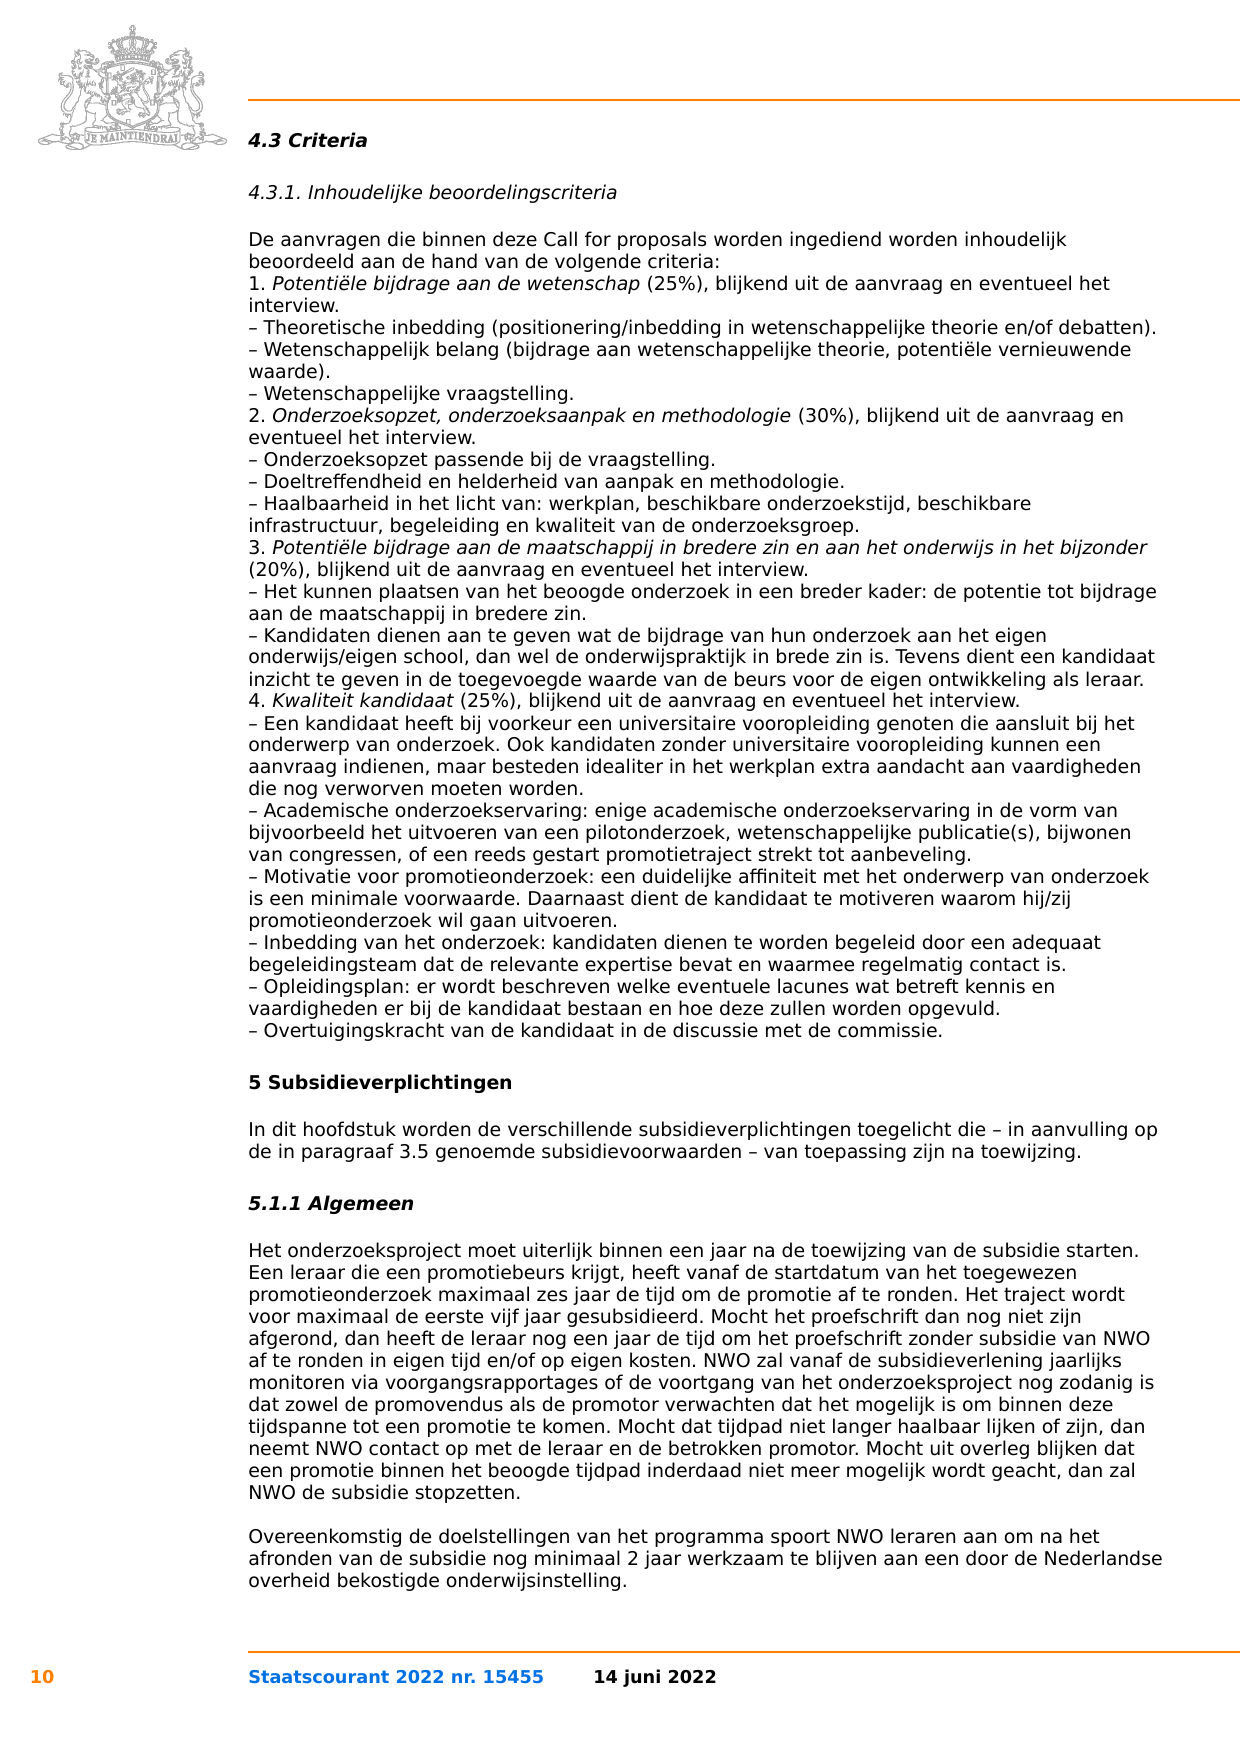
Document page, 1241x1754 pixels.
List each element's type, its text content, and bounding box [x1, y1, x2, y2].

text – Opleidingsplan: er wordt beschreven welke eventuele lacunes wat betreft kennis en vaardigheden er bij de kandidaat bestaan en hoe deze zullen worden opgevuld. [248, 976, 1163, 1020]
text Overeenkomstig de doelstellingen van het programma spoort NWO leraren aan om na het afronden van de subsidie nog minimaal 2 jaar werkzaam te blijven aan een door de Nederlandse overheid bekostigde onderwijsinstelling. [248, 1526, 1163, 1592]
text – Een kandidaat heeft bij voorkeur een universitaire vooropleiding genoten die aansluit bij het onderwerp van onderzoek. Ook kandidaten zonder universitaire vooropleiding kunnen een aanvraag indienen, maar besteden idealiter in het werkplan extra aandacht aan vaardigheden die nog verworven moeten worden. [248, 712, 1163, 800]
text – Kandidaten dienen aan te geven wat de bijdrage van hun onderzoek aan het eigen onderwijs/eigen school, dan wel de onderwijspraktijk in brede zin is. Tevens dient een kandidaat inzicht te geven in de toegevoegde waarde van de beurs voor de eigen ontwikkeling als leraar. [248, 624, 1163, 690]
text – Motivatie voor promotieonderzoek: een duidelijke affiniteit met het onderwerp van onderzoek is een minimale voorwaarde. Daarnaast dient de kandidaat te motiveren waarom hij/zij promotieonderzoek wil gaan uitvoeren. [248, 866, 1163, 932]
text De aanvragen die binnen deze Call for proposals worden ingediend worden inhoudelijk beoordeeld aan de hand van de volgende criteria: [248, 229, 1163, 273]
text – Overtuigingskracht van de kandidaat in de discussie met de commissie. [248, 1020, 1163, 1042]
text In dit hoofdstuk worden de verschillende subsidieverplichtingen toegelicht die – in aanvulling op de in paragraaf 3.5 genoemde subsidievoorwaarden – van toepassing zijn na toewijzing. [248, 1119, 1163, 1163]
text 3. Potentiële bijdrage aan de maatschappij in bredere zin en aan het onderwijs in het bijzonder (20%), blijkend uit de aanvraag en eventueel het interview. [248, 537, 1163, 581]
picture [38, 25, 227, 150]
text – Wetenschappelijk belang (bijdrage aan wetenschappelijke theorie, potentiële vernieuwende waarde). [248, 339, 1163, 383]
subtitle 5 Subsidieverplichtingen [248, 1072, 1163, 1094]
text 4. Kwaliteit kandidaat (25%), blijkend uit de aanvraag en eventueel het interview. [248, 690, 1163, 712]
text – Academische onderzoekservaring: enige academische onderzoekservaring in de vorm van bijvoorbeeld het uitvoeren van een pilotonderzoek, wetenschappelijke publicatie(s), bijwonen van congressen, of een reeds gestart promotietraject strekt tot aanbeveling. [248, 800, 1163, 866]
text 1. Potentiële bijdrage aan de wetenschap (25%), blijkend uit de aanvraag en eventueel het interview. [248, 273, 1163, 317]
text – Doeltreffendheid en helderheid van aanpak en methodologie. [248, 471, 1163, 493]
text Het onderzoeksproject moet uiterlijk binnen een jaar na de toewijzing van de subsidie starten. Een leraar die een promotiebeurs krijgt, heeft vanaf de startdatum van het toegewezen promotieonderzoek maximaal zes jaar de tijd om de promotie af te ronden. Het traject wordt voor maximaal de eerste vijf jaar gesubsidieerd. Mocht het proefschrift dan nog niet zijn afgerond, dan heeft de leraar nog een jaar de tijd om het proefschrift zonder subsidie van NWO af te ronden in eigen tijd en/of op eigen kosten. NWO zal vanaf de subsidieverlening jaarlijks monitoren via voorgangsrapportages of de voortgang van het onderzoeksproject nog zodanig is dat zowel de promovendus als de promotor verwachten dat het mogelijk is om binnen deze tijdspanne tot een promotie te komen. Mocht dat tijdpad niet langer haalbaar lijken of zijn, dan neemt NWO contact op met de leraar en de betrokken promotor. Mocht uit overleg blijken dat een promotie binnen het beoogde tijdpad inderdaad niet meer mogelijk wordt geacht, dan zal NWO de subsidie stopzetten. [248, 1240, 1163, 1504]
subtitle 4.3 Criteria [248, 130, 1163, 152]
text – Theoretische inbedding (positionering/inbedding in wetenschappelijke theorie en/of debatten). [248, 317, 1163, 339]
text – Haalbaarheid in het licht van: werkplan, beschikbare onderzoekstijd, beschikbare infrastructuur, begeleiding en kwaliteit van de onderzoeksgroep. [248, 493, 1163, 537]
subtitle 5.1.1 Algemeen [248, 1193, 1163, 1215]
text 2. Onderzoeksopzet, onderzoeksaanpak en methodologie (30%), blijkend uit de aanvraag en eventueel het interview. [248, 405, 1163, 449]
text – Inbedding van het onderzoek: kandidaten dienen te worden begeleid door een adequaat begeleidingsteam dat de relevante expertise bevat en waarmee regelmatig contact is. [248, 932, 1163, 976]
subtitle 4.3.1. Inhoudelijke beoordelingscriteria [248, 182, 1163, 204]
text – Wetenschappelijke vraagstelling. [248, 383, 1163, 405]
text – Het kunnen plaatsen van het beoogde onderzoek in een breder kader: de potentie tot bijdrage aan de maatschappij in bredere zin. [248, 581, 1163, 624]
text – Onderzoeksopzet passende bij de vraagstelling. [248, 449, 1163, 471]
